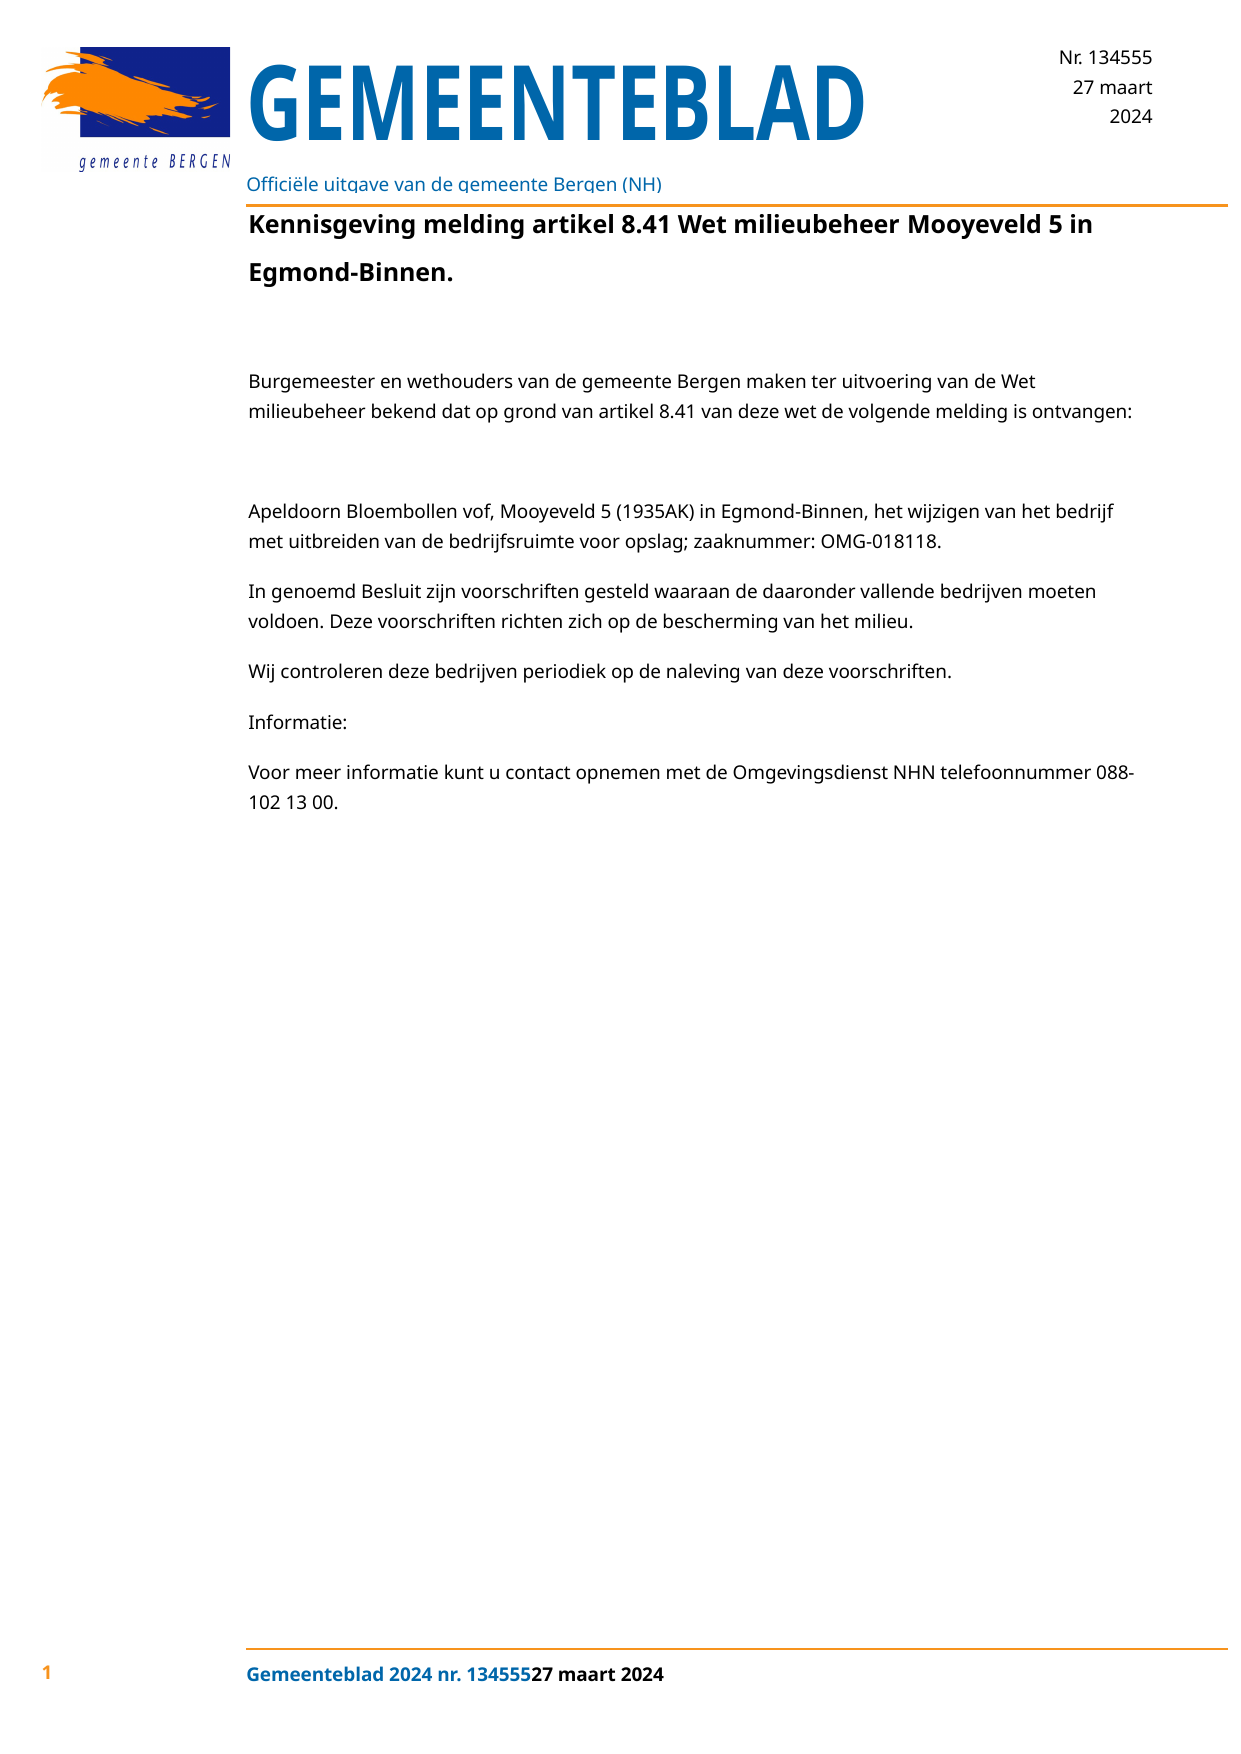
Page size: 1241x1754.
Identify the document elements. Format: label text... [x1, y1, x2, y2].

picture [41, 47, 231, 172]
text In genoemd Besluit zijn voorschriften gesteld waaraan de daaronder vallende bedrijven moeten voldoen. Deze voorschriften richten zich op de bescherming van het milieu. [248, 579, 1152, 634]
text Informatie: [248, 709, 1152, 735]
text Wij controleren deze bedrijven periodiek op de naleving van deze voorschriften. [248, 659, 1152, 684]
text Apeldoorn Bloembollen vof, Mooyeveld 5 (1935AK) in Egmond-Binnen, het wijzigen van het bedrijf met uitbreiden van de bedrijfsruimte voor opslag; zaaknummer: OMG-018118. [248, 499, 1152, 554]
text Burgemeester en wethouders van de gemeente Bergen maken ter uitvoering van de Wet milieubeheer bekend dat op grond van artikel 8.41 van deze wet de volgende melding is ontvangen: [248, 368, 1152, 424]
text Voor meer informatie kunt u contact opnemen met de Omgevingsdienst NHN telefoonnummer 088-102 13 00. [248, 759, 1152, 815]
text Kennisgeving melding artikel 8.41 Wet milieubeheer Mooyeveld 5 in Egmond-Binnen. [248, 207, 1152, 288]
